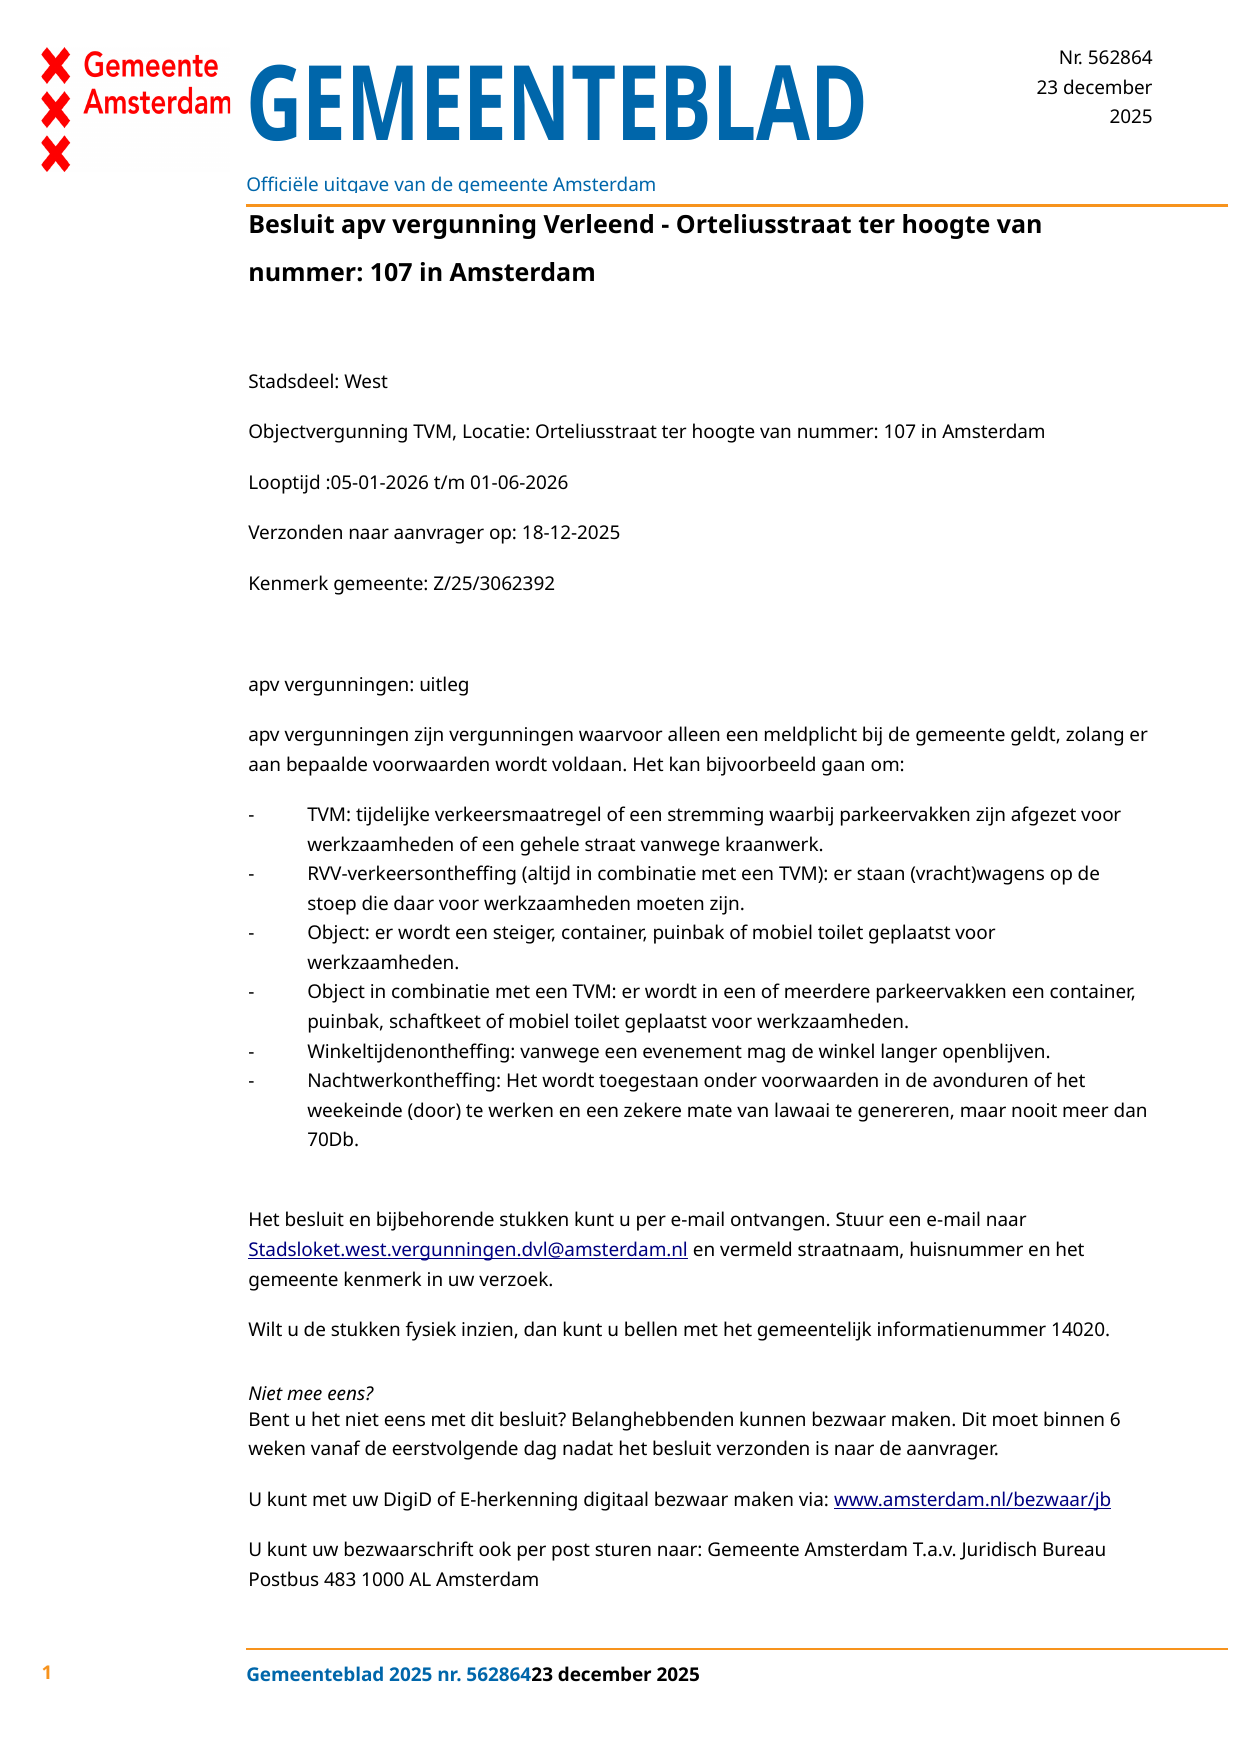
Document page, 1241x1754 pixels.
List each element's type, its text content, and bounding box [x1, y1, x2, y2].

list RVV-verkeersontheffing (altijd in combinatie met een TVM): er staan (vracht)wagens op de stoep die daar voor werkzaamheden moeten zijn. [248, 860, 1152, 916]
text Looptijd :05-01-2026 t/m 01-06-2026 [248, 469, 1152, 495]
list Winkeltijdenontheffing: vanwege een evenement mag de winkel langer openblijven. [248, 1038, 1152, 1064]
text Besluit apv vergunning Verleend - Orteliusstraat ter hoogte van nummer: 107 in Amsterdam [248, 207, 1152, 288]
text apv vergunningen zijn vergunningen waarvoor alleen een meldplicht bij de gemeente geldt, zolang er aan bepaalde voorwaarden wordt voldaan. Het kan bijvoorbeeld gaan om: [248, 721, 1152, 777]
text apv vergunningen: uitleg [248, 671, 1152, 697]
text Stadsdeel: West [248, 368, 1152, 394]
picture [41, 47, 231, 172]
text U kunt met uw DigiD of E-herkenning digitaal bezwaar maken via: www.amsterdam.nl/bezwaar/jb [248, 1486, 1152, 1512]
text Het besluit en bijbehorende stukken kunt u per e-mail ontvangen. Stuur een e-mail naar Stadsloket.west.vergunningen.dvl@amsterdam.nl en vermeld straatnaam, huisnummer en het gemeente kenmerk in uw verzoek. [248, 1207, 1152, 1292]
list Nachtwerkontheffing: Het wordt toegestaan onder voorwaarden in de avonduren of het weekeinde (door) te werken en een zekere mate van lawaai te genereren, maar nooit meer dan 70Db. [248, 1067, 1152, 1152]
text Kenmerk gemeente: Z/25/3062392 [248, 570, 1152, 596]
text Niet mee eens? [248, 1380, 1152, 1406]
list TVM: tijdelijke verkeersmaatregel of een stremming waarbij parkeervakken zijn afgezet voor werkzaamheden of een gehele straat vanwege kraanwerk. [248, 801, 1152, 857]
list Object in combinatie met een TVM: er wordt in een of meerdere parkeervakken een container, puinbak, schaftkeet of mobiel toilet geplaatst voor werkzaamheden. [248, 979, 1152, 1034]
text Objectvergunning TVM, Locatie: Orteliusstraat ter hoogte van nummer: 107 in Amsterdam [248, 419, 1152, 444]
text U kunt uw bezwaarschrift ook per post sturen naar: Gemeente Amsterdam T.a.v. Juridisch Bureau Postbus 483 1000 AL Amsterdam [248, 1536, 1152, 1592]
text Bent u het niet eens met dit besluit? Belanghebbenden kunnen bezwaar maken. Dit moet binnen 6 weken vanaf de eerstvolgende dag nadat het besluit verzonden is naar de aanvrager. [248, 1406, 1152, 1461]
text Verzonden naar aanvrager op: 18-12-2025 [248, 519, 1152, 545]
list Object: er wordt een steiger, container, puinbak of mobiel toilet geplaatst voor werkzaamheden. [248, 919, 1152, 975]
text Wilt u de stukken fysiek inzien, dan kunt u bellen met het gemeentelijk informatienummer 14020. [248, 1316, 1152, 1342]
